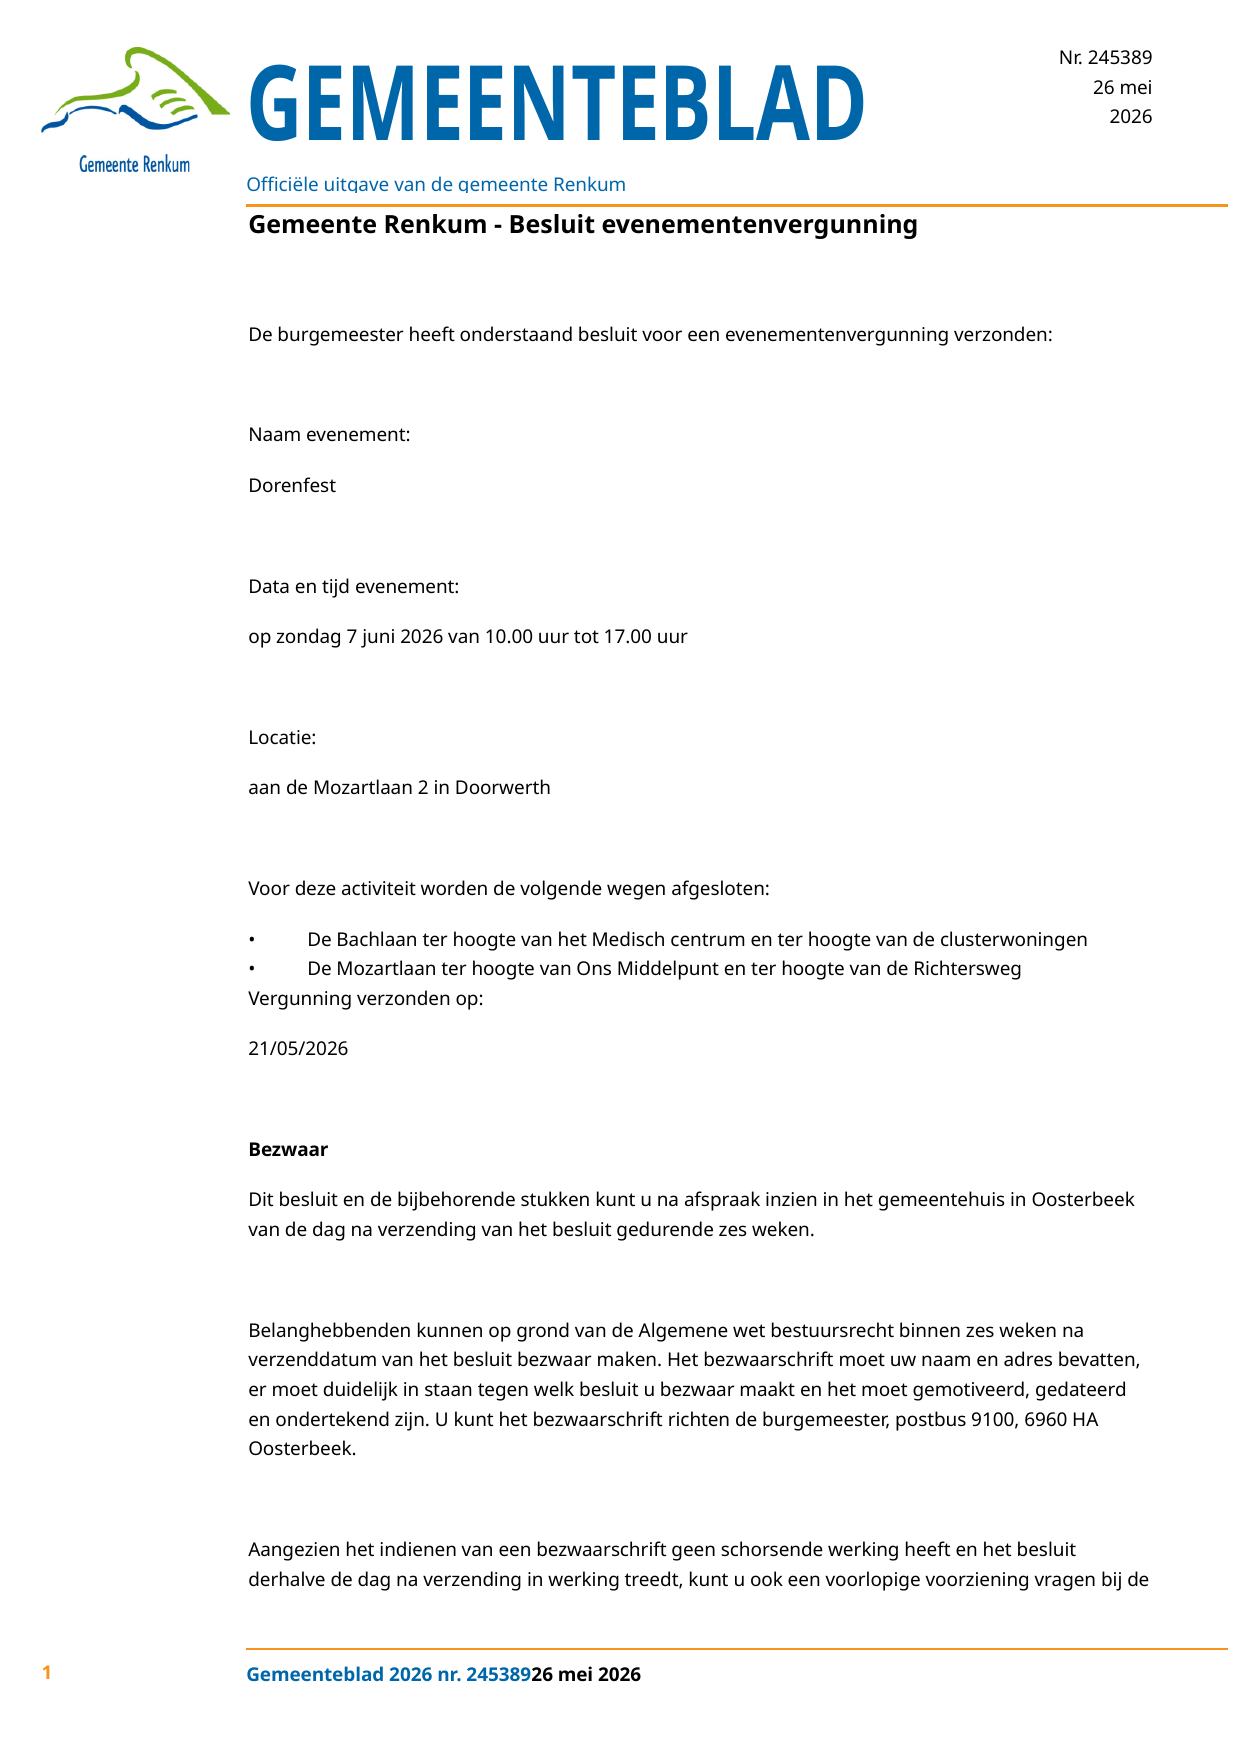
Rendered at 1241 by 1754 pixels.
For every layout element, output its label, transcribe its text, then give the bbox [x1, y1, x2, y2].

list De Bachlaan ter hoogte van het Medisch centrum en ter hoogte van de clusterwoningen [248, 926, 1152, 951]
text De burgemeester heeft onderstaand besluit voor een evenementenvergunning verzonden: [248, 321, 1152, 346]
text Belanghebbenden kunnen op grond van de Algemene wet bestuursrecht binnen zes weken na verzenddatum van het besluit bezwaar maken. Het bezwaarschrift moet uw naam en adres bevatten, er moet duidelijk in staan tegen welk besluit u bezwaar maakt en het moet gemotiveerd, gedateerd en ondertekend zijn. U kunt het bezwaarschrift richten de burgemeester, postbus 9100, 6960 HA Oosterbeek. [248, 1317, 1152, 1461]
text Naam evenement: [248, 422, 1152, 447]
text aan de Mozartlaan 2 in Doorwerth [248, 774, 1152, 800]
text op zondag 7 juni 2026 van 10.00 uur tot 17.00 uur [248, 623, 1152, 649]
text Voor deze activiteit worden de volgende wegen afgesloten: [248, 875, 1152, 901]
text Bezwaar [248, 1136, 1152, 1162]
text Data en tijd evenement: [248, 573, 1152, 598]
text Locatie: [248, 724, 1152, 750]
list De Mozartlaan ter hoogte van Ons Middelpunt en ter hoogte van de Richtersweg [248, 955, 1152, 981]
text Vergunning verzonden op: [248, 985, 1152, 1011]
text Dorenfest [248, 472, 1152, 498]
text Aangezien het indienen van een bezwaarschrift geen schorsende werking heeft en het besluit derhalve de dag na verzending in werking treedt, kunt u ook een voorlopige voorziening vragen bij de [248, 1536, 1152, 1591]
picture [41, 47, 231, 172]
text Dit besluit en de bijbehorende stukken kunt u na afspraak inzien in het gemeentehuis in Oosterbeek van de dag na verzending van het besluit gedurende zes weken. [248, 1187, 1152, 1242]
text Gemeente Renkum - Besluit evenementenvergunning [248, 207, 1152, 241]
text 21/05/2026 [248, 1035, 1152, 1061]
